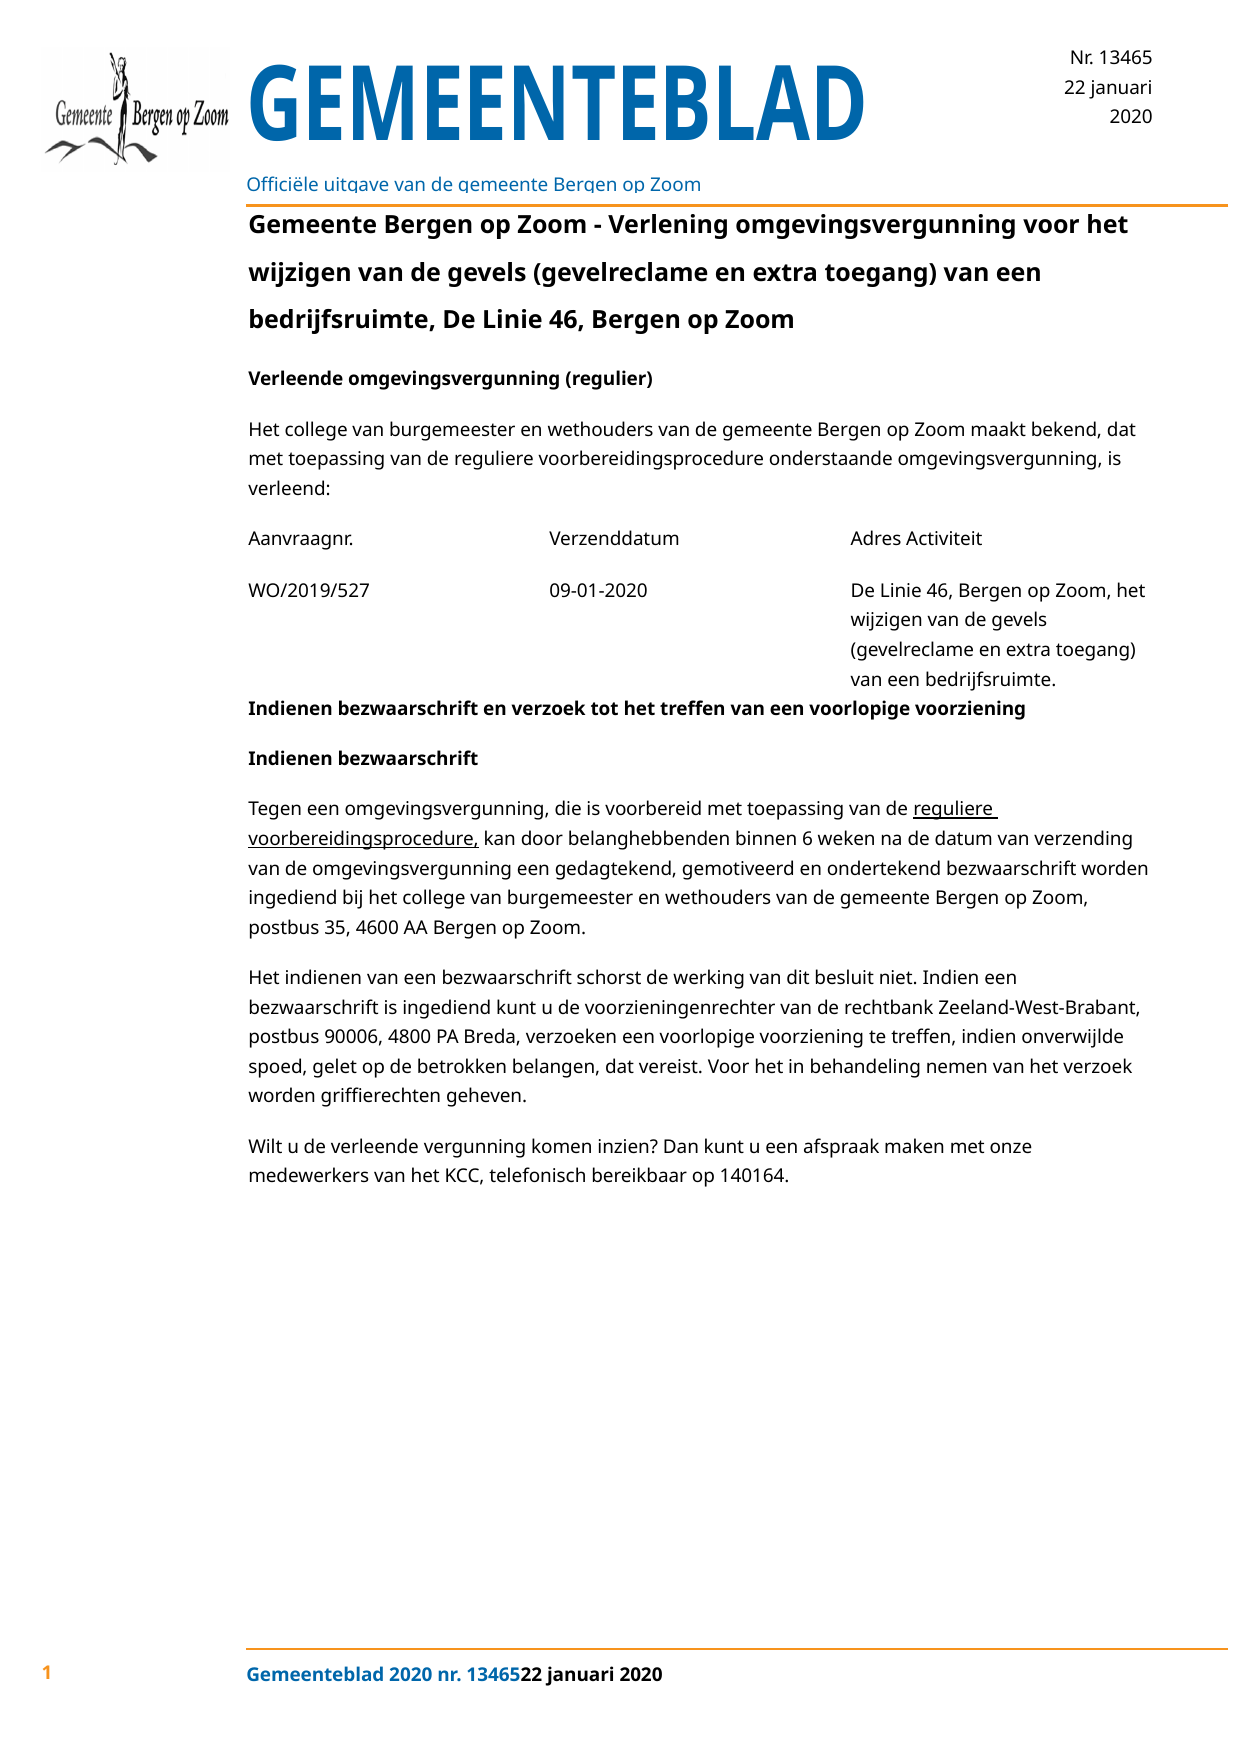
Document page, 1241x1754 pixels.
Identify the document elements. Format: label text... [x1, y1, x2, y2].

table_cell De Linie 46, Bergen op Zoom, het wijzigen van de gevels (gevelreclame en extra toegang) van een bedrijfsruimte. [850, 577, 1152, 692]
text Verleende omgevingsvergunning (regulier) [248, 366, 1152, 391]
text Tegen een omgevingsvergunning, die is voorbereid met toepassing van de reguliere voorbereidingsprocedure, kan door belanghebbenden binnen 6 weken na de datum van verzending van de omgevingsvergunning een gedagtekend, gemotiveerd en ondertekend bezwaarschrift worden ingediend bij het college van burgemeester en wethouders van de gemeente Bergen op Zoom, postbus 35, 4600 AA Bergen op Zoom. [248, 796, 1152, 940]
table_cell [549, 551, 850, 577]
table_header Aanvraagnr. [248, 526, 549, 551]
text Het college van burgemeester en wethouders van de gemeente Bergen op Zoom maakt bekend, dat met toepassing van de reguliere voorbereidingsprocedure onderstaande omgevingsvergunning, is verleend: [248, 416, 1152, 501]
table_cell [850, 551, 1152, 577]
text Gemeente Bergen op Zoom - Verlening omgevingsvergunning voor het wijzigen van de gevels (gevelreclame en extra toegang) van een bedrijfsruimte, De Linie 46, Bergen op Zoom [248, 207, 1152, 336]
text Indienen bezwaarschrift en verzoek tot het treffen van een voorlopige voorziening [248, 695, 1152, 721]
table_cell [248, 551, 549, 577]
text Het indienen van een bezwaarschrift schorst de werking van dit besluit niet. Indien een bezwaarschrift is ingediend kunt u de voorzieningenrechter van de rechtbank Zeeland-West-Brabant, postbus 90006, 4800 PA Breda, verzoeken een voorlopige voorziening te treffen, indien onverwijlde spoed, gelet op de betrokken belangen, dat vereist. Voor het in behandeling nemen van het verzoek worden griffierechten geheven. [248, 964, 1152, 1108]
text Indienen bezwaarschrift [248, 745, 1152, 771]
table_header Adres Activiteit [850, 526, 1152, 551]
text Wilt u de verleende vergunning komen inzien? Dan kunt u een afspraak maken met onze medewerkers van het KCC, telefonisch bereikbaar op 140164. [248, 1133, 1152, 1188]
picture [41, 47, 231, 172]
table_header Verzenddatum [549, 526, 850, 551]
table_cell 09-01-2020 [549, 577, 850, 692]
table_cell WO/2019/527 [248, 577, 549, 692]
